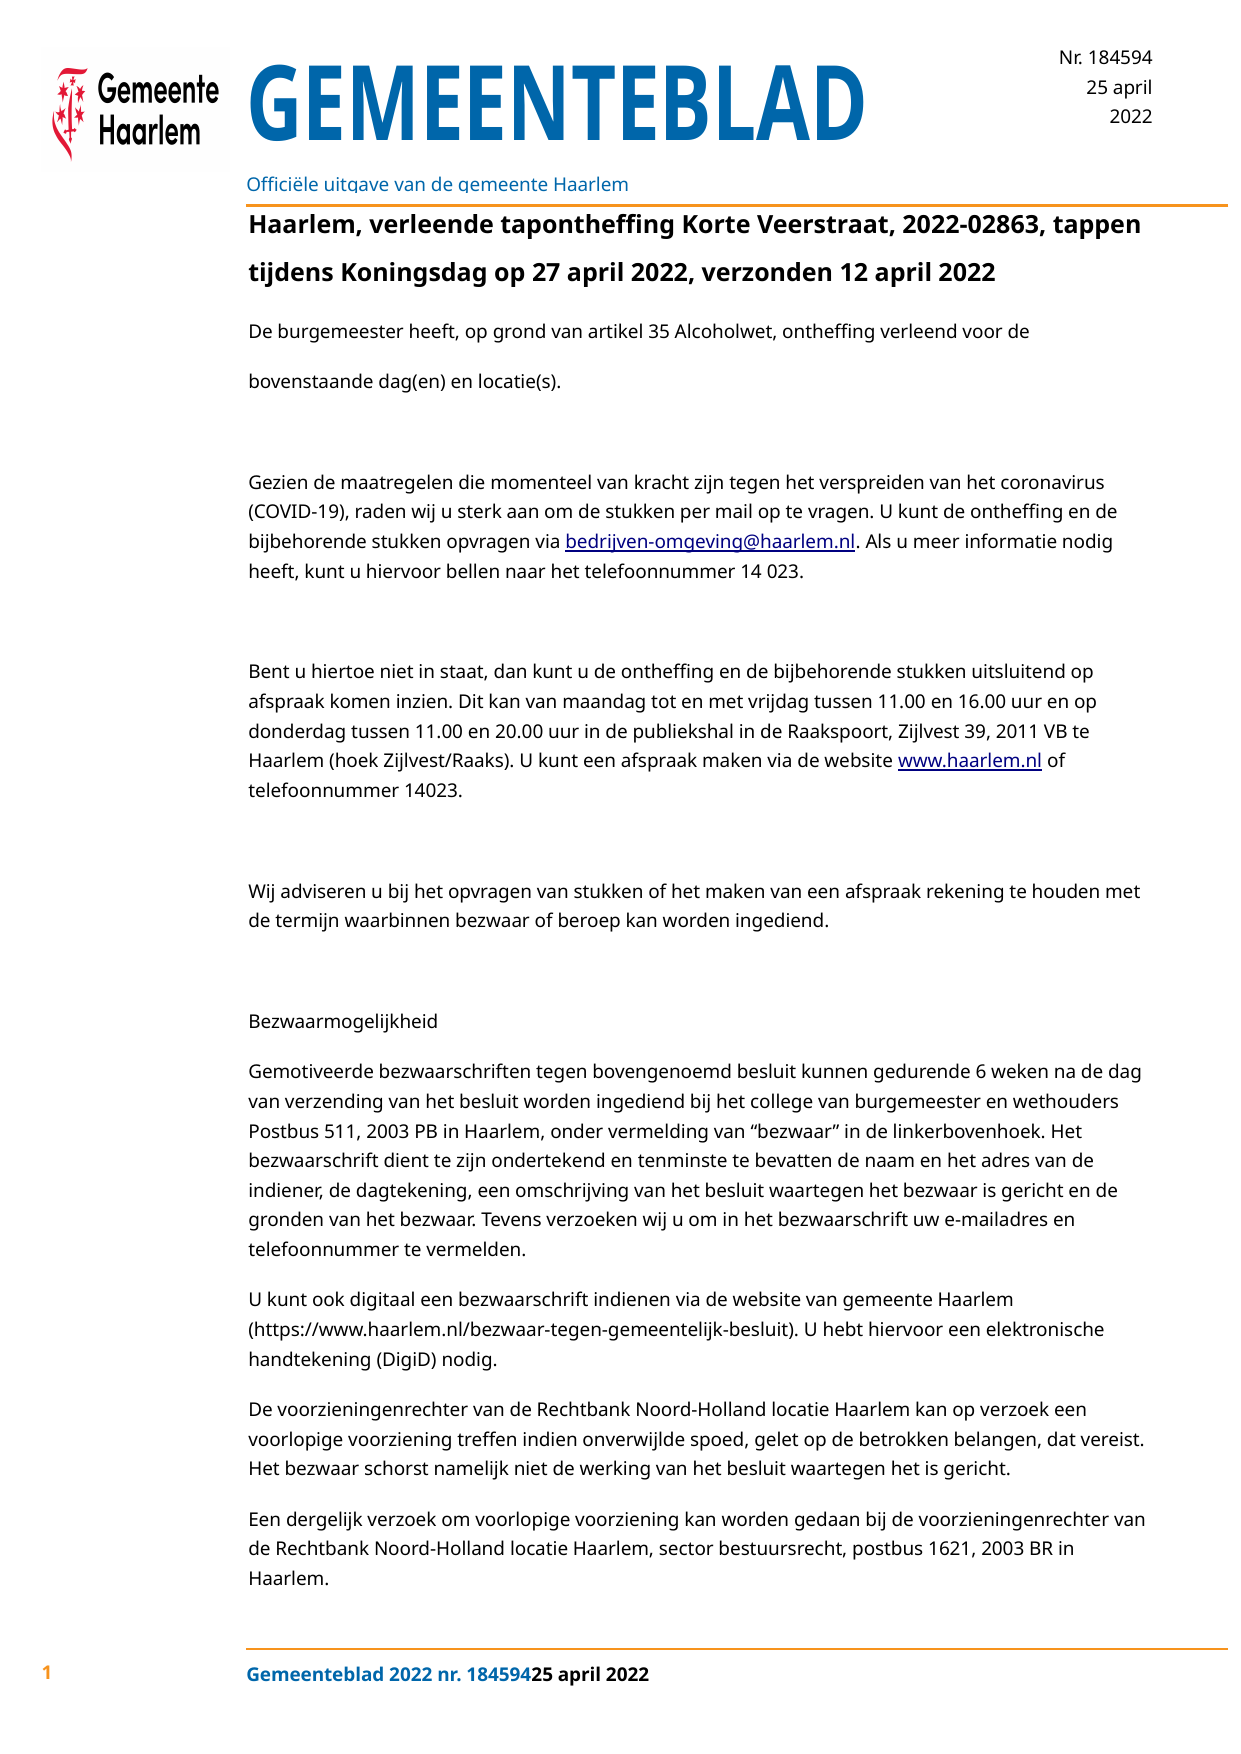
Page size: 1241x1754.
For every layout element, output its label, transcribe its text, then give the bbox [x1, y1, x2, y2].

text Gemotiveerde bezwaarschriften tegen bovengenoemd besluit kunnen gedurende 6 weken na de dag van verzending van het besluit worden ingediend bij het college van burgemeester en wethouders Postbus 511, 2003 PB in Haarlem, onder vermelding van “bezwaar” in de linkerbovenhoek. Het bezwaarschrift dient te zijn ondertekend en tenminste te bevatten de naam en het adres van de indiener, de dagtekening, een omschrijving van het besluit waartegen het bezwaar is gericht en de gronden van het bezwaar. Tevens verzoeken wij u om in het bezwaarschrift uw e-mailadres en telefoonnummer te vermelden. [248, 1059, 1152, 1262]
picture [41, 47, 231, 172]
text Een dergelijk verzoek om voorlopige voorziening kan worden gedaan bij de voorzieningenrechter van de Rechtbank Noord-Holland locatie Haarlem, sector bestuursrecht, postbus 1621, 2003 BR in Haarlem. [248, 1506, 1152, 1591]
text De voorzieningenrechter van de Rechtbank Noord-Holland locatie Haarlem kan op verzoek een voorlopige voorziening treffen indien onverwijlde spoed, gelet op de betrokken belangen, dat vereist. Het bezwaar schorst namelijk niet de werking van het besluit waartegen het is gericht. [248, 1396, 1152, 1481]
text Gezien de maatregelen die momenteel van kracht zijn tegen het verspreiden van het coronavirus (COVID-19), raden wij u sterk aan om de stukken per mail op te vragen. U kunt de ontheffing en de bijbehorende stukken opvragen via bedrijven-omgeving@haarlem.nl. Als u meer informatie nodig heeft, kunt u hiervoor bellen naar het telefoonnummer 14 023. [248, 469, 1152, 584]
text Bent u hiertoe niet in staat, dan kunt u de ontheffing en de bijbehorende stukken uitsluitend op afspraak komen inzien. Dit kan van maandag tot en met vrijdag tussen 11.00 en 16.00 uur en op donderdag tussen 11.00 en 20.00 uur in de publiekshal in de Raakspoort, Zijlvest 39, 2011 VB te Haarlem (hoek Zijlvest/Raaks). U kunt een afspraak maken via de website www.haarlem.nl of telefoonnummer 14023. [248, 659, 1152, 803]
text De burgemeester heeft, op grond van artikel 35 Alcoholwet, ontheffing verleend voor de [248, 318, 1152, 344]
text Bezwaarmogelijkheid [248, 1008, 1152, 1034]
text Haarlem, verleende tapontheffing Korte Veerstraat, 2022-02863, tappen tijdens Koningsdag op 27 april 2022, verzonden 12 april 2022 [248, 207, 1152, 288]
text bovenstaande dag(en) en locatie(s). [248, 368, 1152, 394]
text U kunt ook digitaal een bezwaarschrift indienen via de website van gemeente Haarlem (https://www.haarlem.nl/bezwaar-tegen-gemeentelijk-besluit). U hebt hiervoor een elektronische handtekening (DigiD) nodig. [248, 1287, 1152, 1372]
text Wij adviseren u bij het opvragen van stukken of het maken van een afspraak rekening te houden met de termijn waarbinnen bezwaar of beroep kan worden ingediend. [248, 878, 1152, 933]
